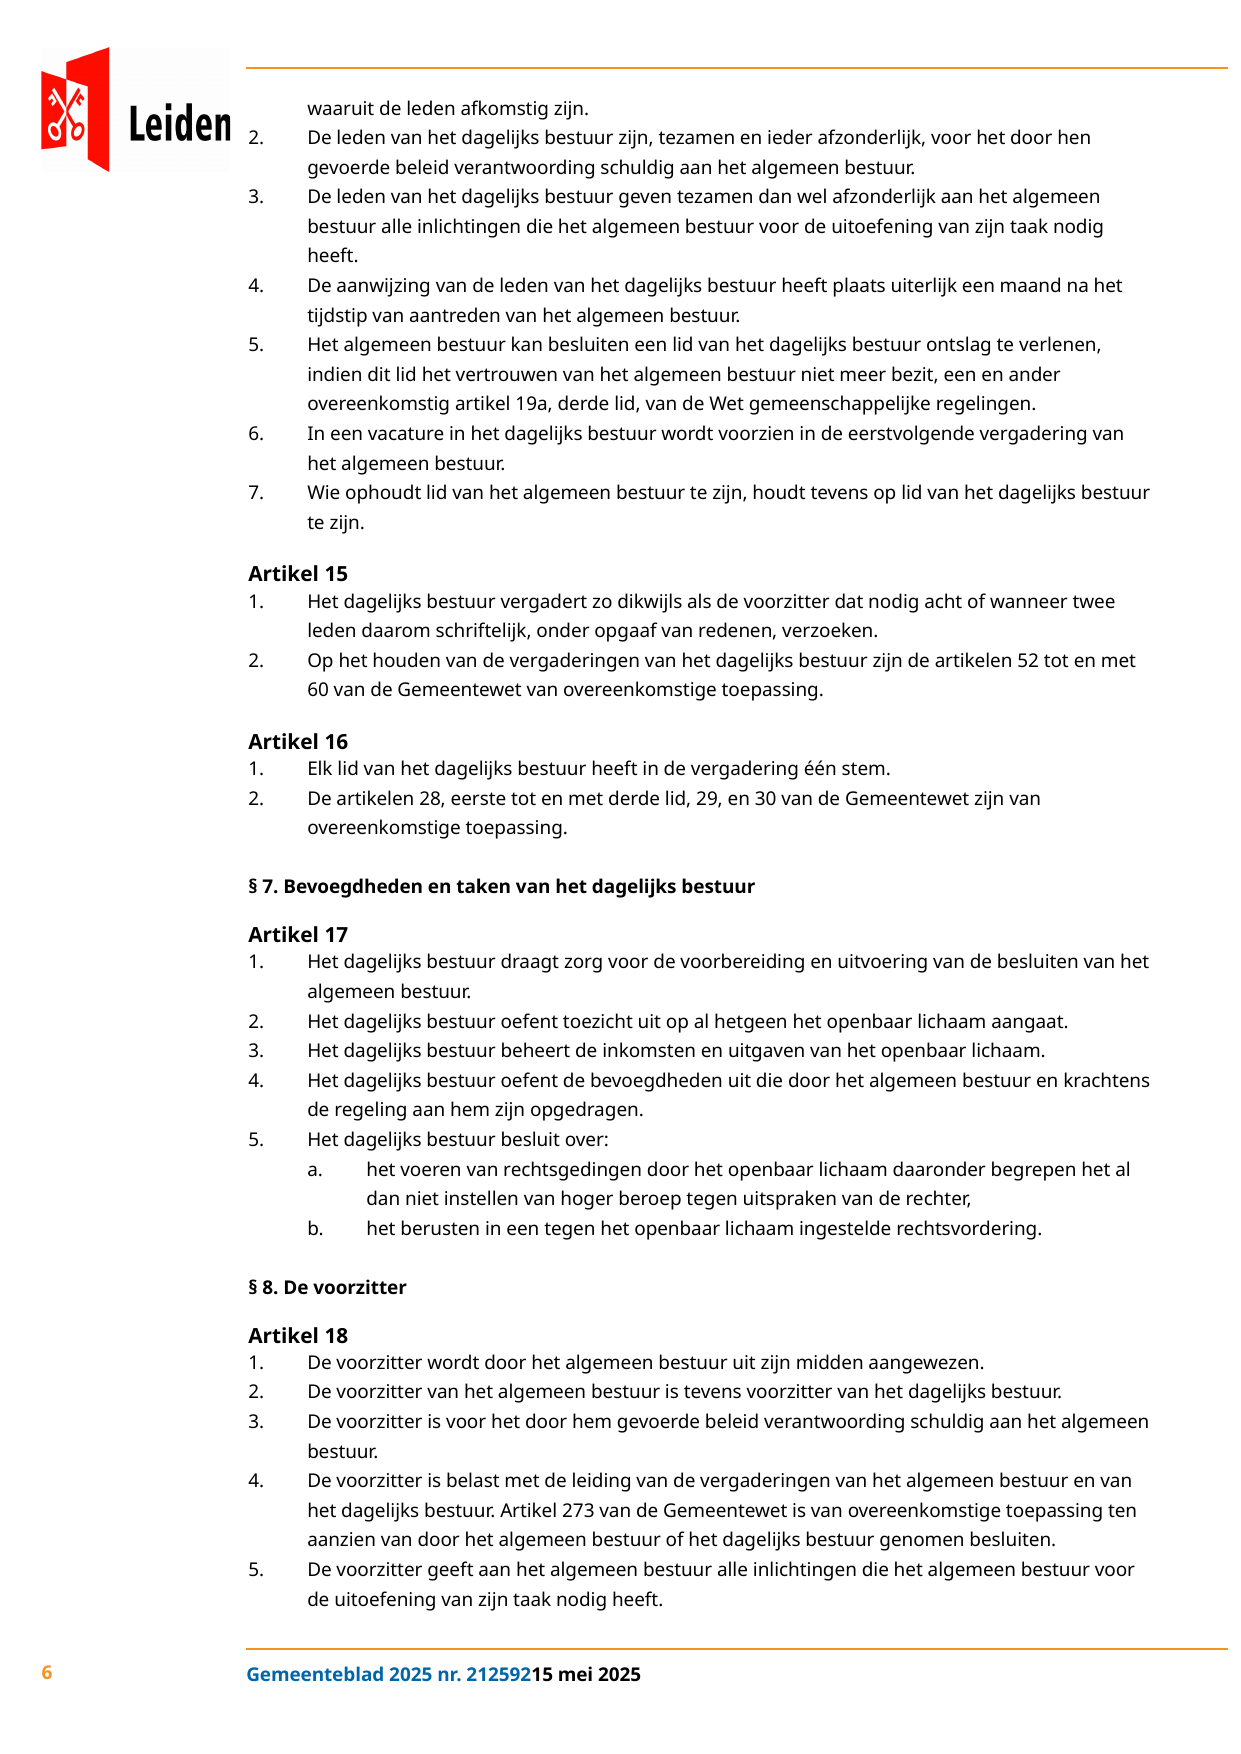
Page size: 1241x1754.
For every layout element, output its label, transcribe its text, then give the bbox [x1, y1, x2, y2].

text Artikel 15 [248, 559, 1152, 588]
list De voorzitter is voor het door hem gevoerde beleid verantwoording schuldig aan het algemeen bestuur. [248, 1408, 1152, 1464]
list De leden van het dagelijks bestuur geven tezamen dan wel afzonderlijk aan het algemeen bestuur alle inlichtingen die het algemeen bestuur voor de uitoefening van zijn taak nodig heeft. [248, 183, 1152, 268]
list De leden van het dagelijks bestuur zijn, tezamen en ieder afzonderlijk, voor het door hen gevoerde beleid verantwoording schuldig aan het algemeen bestuur. [248, 124, 1152, 180]
list Elk lid van het dagelijks bestuur heeft in de vergadering één stem. [248, 755, 1152, 781]
list Het dagelijks bestuur draagt zorg voor de voorbereiding en uitvoering van de besluiten van het algemeen bestuur. [248, 949, 1152, 1004]
text Artikel 17 [248, 920, 1152, 949]
list De aanwijzing van de leden van het dagelijks bestuur heeft plaats uiterlijk een maand na het tijdstip van aantreden van het algemeen bestuur. [248, 272, 1152, 328]
list Het dagelijks bestuur oefent toezicht uit op al hetgeen het openbaar lichaam aangaat. [248, 1008, 1152, 1034]
list Het dagelijks bestuur besluit over: [248, 1126, 1152, 1152]
list Op het houden van de vergaderingen van het dagelijks bestuur zijn de artikelen 52 tot en met 60 van de Gemeentewet van overeenkomstige toepassing. [248, 647, 1152, 702]
list In een vacature in het dagelijks bestuur wordt voorzien in de eerstvolgende vergadering van het algemeen bestuur. [248, 420, 1152, 476]
text § 7. Bevoegdheden en taken van het dagelijks bestuur [248, 874, 1152, 899]
text Artikel 16 [248, 727, 1152, 755]
list Het dagelijks bestuur vergadert zo dikwijls als de voorzitter dat nodig acht of wanneer twee leden daarom schriftelijk, onder opgaaf van redenen, verzoeken. [248, 588, 1152, 643]
picture [41, 47, 231, 172]
list het voeren van rechtsgedingen door het openbaar lichaam daaronder begrepen het al dan niet instellen van hoger beroep tegen uitspraken van de rechter, [307, 1156, 1152, 1211]
list De voorzitter geeft aan het algemeen bestuur alle inlichtingen die het algemeen bestuur voor de uitoefening van zijn taak nodig heeft. [248, 1556, 1152, 1612]
list Het dagelijks bestuur beheert de inkomsten en uitgaven van het openbaar lichaam. [248, 1037, 1152, 1063]
list het berusten in een tegen het openbaar lichaam ingestelde rechtsvordering. [307, 1215, 1152, 1241]
list De voorzitter van het algemeen bestuur is tevens voorzitter van het dagelijks bestuur. [248, 1379, 1152, 1404]
list De voorzitter wordt door het algemeen bestuur uit zijn midden aangewezen. [248, 1349, 1152, 1375]
list waaruit de leden afkomstig zijn. [248, 95, 1152, 121]
text § 8. De voorzitter [248, 1274, 1152, 1300]
list Het algemeen bestuur kan besluiten een lid van het dagelijks bestuur ontslag te verlenen, indien dit lid het vertrouwen van het algemeen bestuur niet meer bezit, een en ander overeenkomstig artikel 19a, derde lid, van de Wet gemeenschappelijke regelingen. [248, 331, 1152, 416]
list De artikelen 28, eerste tot en met derde lid, 29, en 30 van de Gemeentewet zijn van overeenkomstige toepassing. [248, 785, 1152, 840]
list Het dagelijks bestuur oefent de bevoegdheden uit die door het algemeen bestuur en krachtens de regeling aan hem zijn opgedragen. [248, 1067, 1152, 1122]
list Wie ophoudt lid van het algemeen bestuur te zijn, houdt tevens op lid van het dagelijks bestuur te zijn. [248, 479, 1152, 535]
list De voorzitter is belast met de leiding van de vergaderingen van het algemeen bestuur en van het dagelijks bestuur. Artikel 273 van de Gemeentewet is van overeenkomstige toepassing ten aanzien van door het algemeen bestuur of het dagelijks bestuur genomen besluiten. [248, 1467, 1152, 1552]
text Artikel 18 [248, 1321, 1152, 1349]
